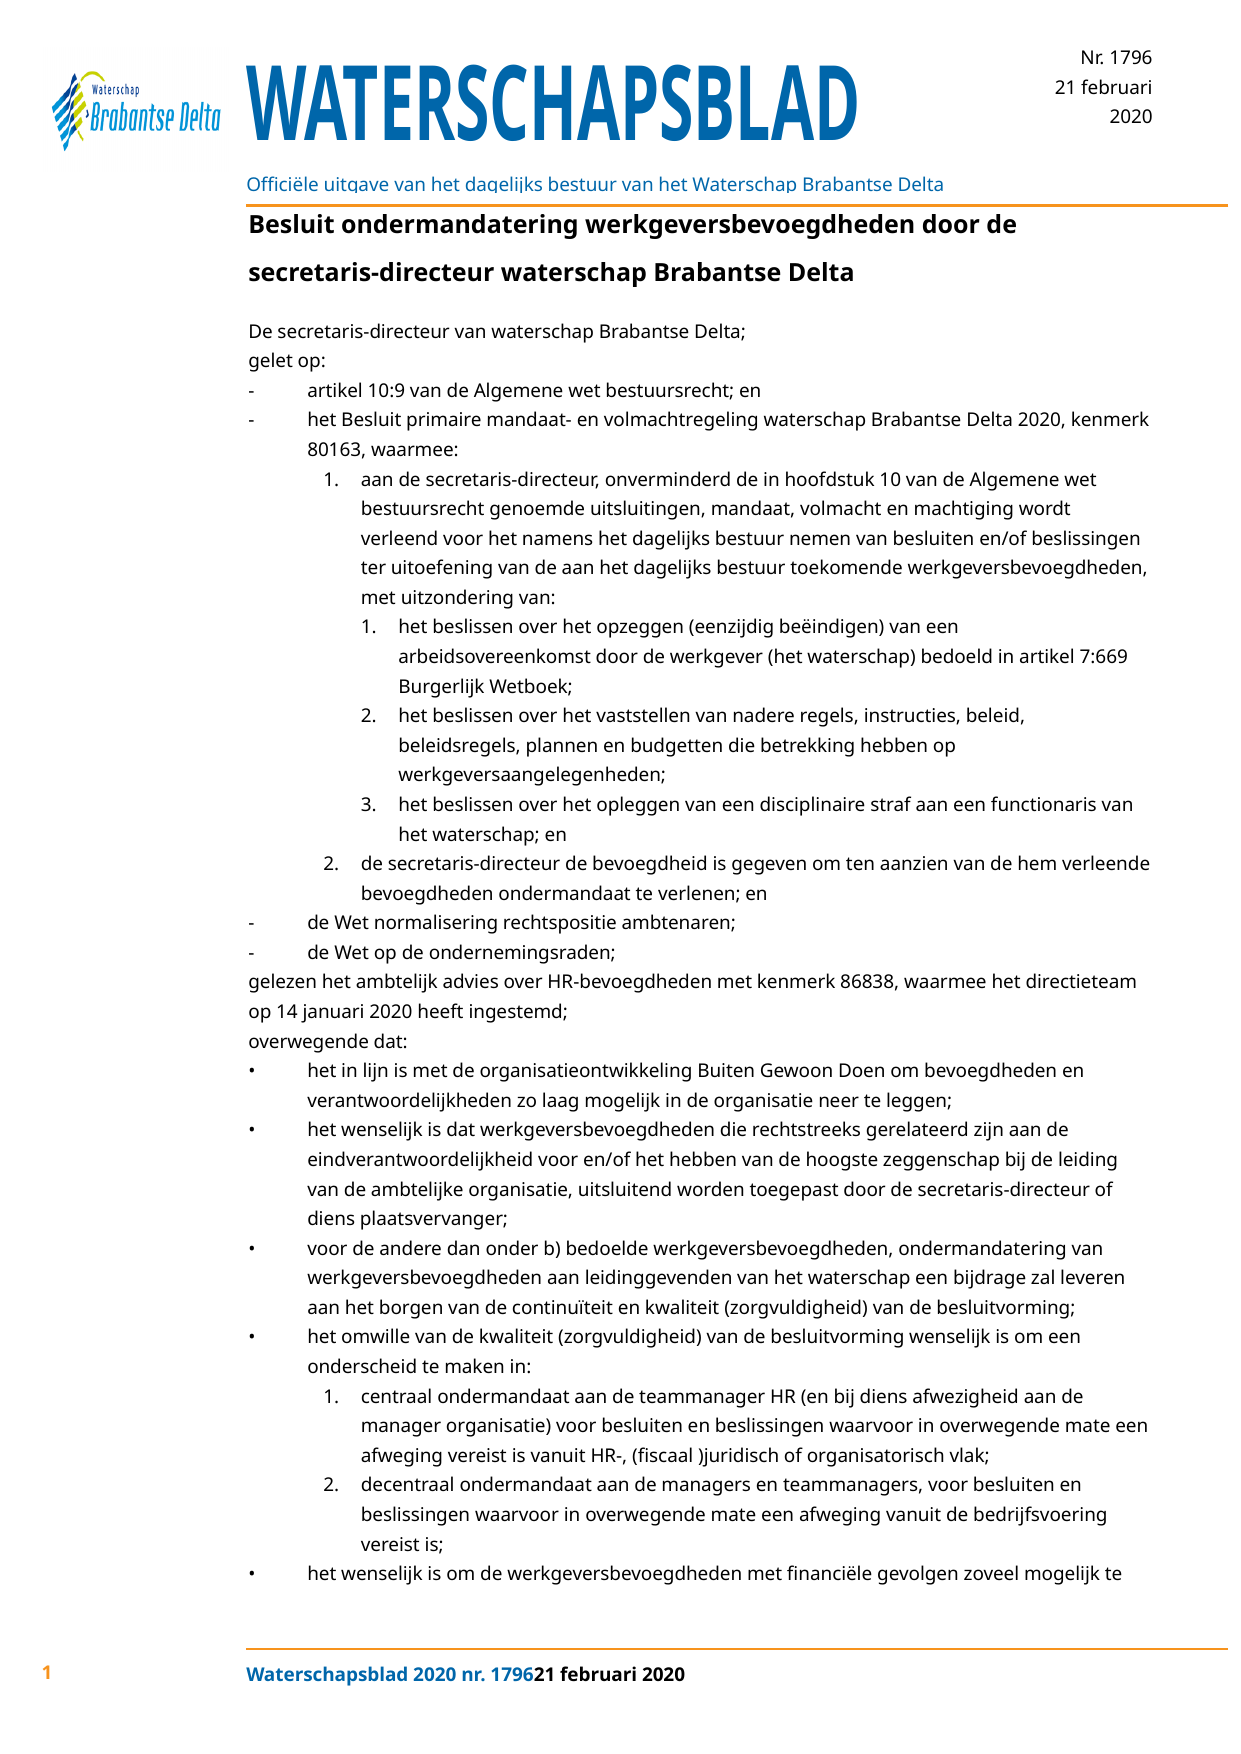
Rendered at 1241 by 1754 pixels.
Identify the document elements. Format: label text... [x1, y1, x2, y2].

list de Wet op de ondernemingsraden; [248, 939, 1152, 965]
picture [41, 47, 231, 172]
text De secretaris-directeur van waterschap Brabantse Delta; [248, 318, 1152, 344]
list het beslissen over het vaststellen van nadere regels, instructies, beleid, beleidsregels, plannen en budgetten die betrekking hebben op werkgeversaangelegenheden; [361, 702, 1152, 787]
list aan de secretaris-directeur, onverminderd de in hoofdstuk 10 van de Algemene wet bestuursrecht genoemde uitsluitingen, mandaat, volmacht en machtiging wordt verleend voor het namens het dagelijks bestuur nemen van besluiten en/of beslissingen ter uitoefening van de aan het dagelijks bestuur toekomende werkgeversbevoegdheden, met uitzondering van: [323, 466, 1152, 610]
list het in lijn is met de organisatieontwikkeling Buiten Gewoon Doen om bevoegdheden en verantwoordelijkheden zo laag mogelijk in de organisatie neer te leggen; [248, 1057, 1152, 1113]
list het beslissen over het opzeggen (eenzijdig beëindigen) van een arbeidsovereenkomst door de werkgever (het waterschap) bedoeld in artikel 7:669 Burgerlijk Wetboek; [361, 614, 1152, 699]
text gelezen het ambtelijk advies over HR-bevoegdheden met kenmerk 86838, waarmee het directieteam op 14 januari 2020 heeft ingestemd; [248, 969, 1152, 1024]
text overwegende dat: [248, 1028, 1152, 1054]
text gelet op: [248, 347, 1152, 373]
list het beslissen over het opleggen van een disciplinaire straf aan een functionaris van het waterschap; en [361, 791, 1152, 847]
list voor de andere dan onder b) bedoelde werkgeversbevoegdheden, ondermandatering van werkgeversbevoegdheden aan leidinggevenden van het waterschap een bijdrage zal leveren aan het borgen van de continuïteit en kwaliteit (zorgvuldigheid) van de besluitvorming; [248, 1235, 1152, 1320]
list het omwille van de kwaliteit (zorgvuldigheid) van de besluitvorming wenselijk is om een onderscheid te maken in: [248, 1324, 1152, 1379]
list decentraal ondermandaat aan de managers en teammanagers, voor besluiten en beslissingen waarvoor in overwegende mate een afweging vanuit de bedrijfsvoering vereist is; [323, 1472, 1152, 1557]
list het wenselijk is om de werkgeversbevoegdheden met financiële gevolgen zoveel mogelijk te [248, 1560, 1152, 1586]
list artikel 10:9 van de Algemene wet bestuursrecht; en [248, 377, 1152, 403]
list centraal ondermandaat aan de teammanager HR (en bij diens afwezigheid aan de manager organisatie) voor besluiten en beslissingen waarvoor in overwegende mate een afweging vereist is vanuit HR-, (fiscaal )juridisch of organisatorisch vlak; [323, 1383, 1152, 1468]
list het Besluit primaire mandaat- en volmachtregeling waterschap Brabantse Delta 2020, kenmerk 80163, waarmee: [248, 407, 1152, 462]
text Besluit ondermandatering werkgeversbevoegdheden door de secretaris-directeur waterschap Brabantse Delta [248, 207, 1152, 288]
list de secretaris-directeur de bevoegdheid is gegeven om ten aanzien van de hem verleende bevoegdheden ondermandaat te verlenen; en [323, 850, 1152, 906]
list het wenselijk is dat werkgeversbevoegdheden die rechtstreeks gerelateerd zijn aan de eindverantwoordelijkheid voor en/of het hebben van de hoogste zeggenschap bij de leiding van de ambtelijke organisatie, uitsluitend worden toegepast door de secretaris-directeur of diens plaatsvervanger; [248, 1117, 1152, 1231]
list de Wet normalisering rechtspositie ambtenaren; [248, 909, 1152, 935]
